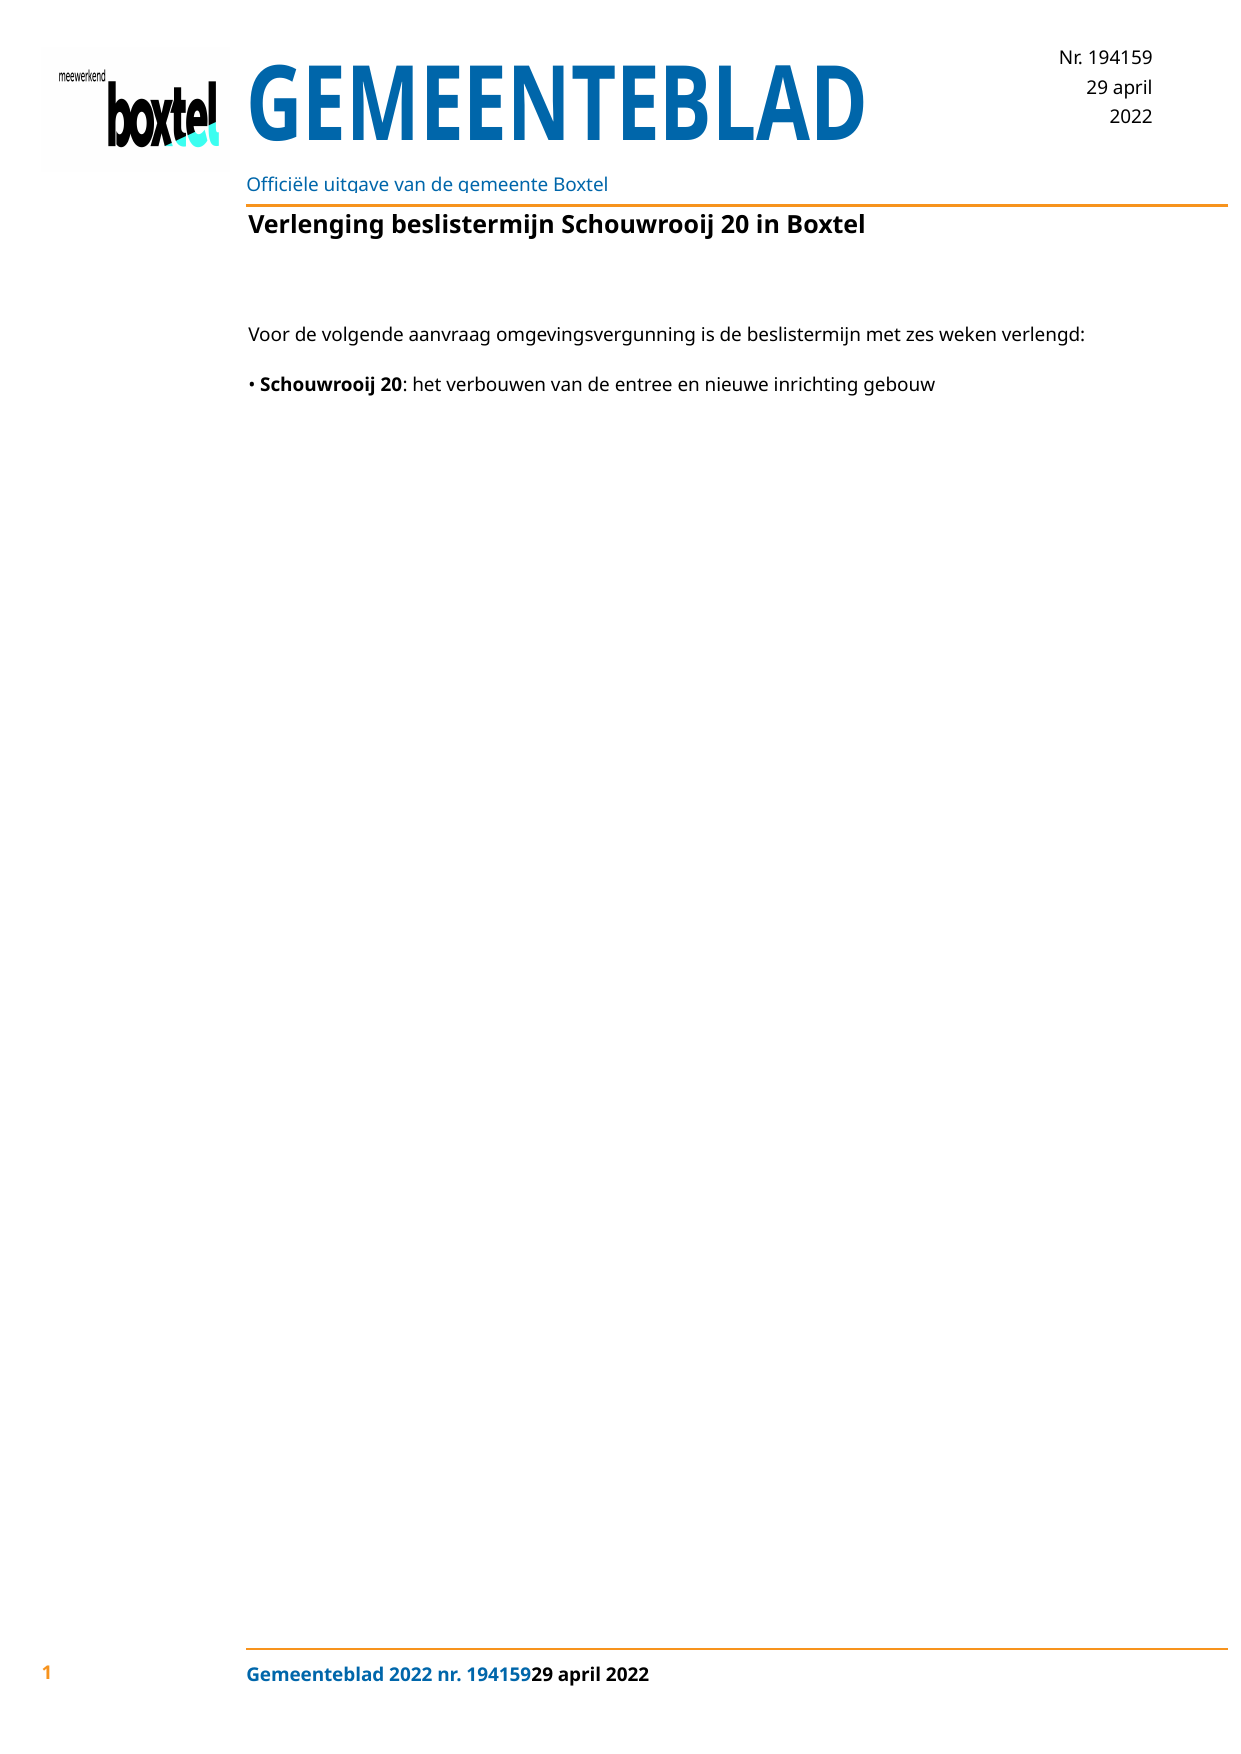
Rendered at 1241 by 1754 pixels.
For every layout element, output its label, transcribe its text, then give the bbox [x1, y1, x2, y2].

text Verlenging beslistermijn Schouwrooij 20 in Boxtel [248, 207, 1152, 241]
picture [41, 47, 231, 172]
text • Schouwrooij 20: het verbouwen van de entree en nieuwe inrichting gebouw [248, 371, 1152, 397]
text Voor de volgende aanvraag omgevingsvergunning is de beslistermijn met zes weken verlengd: [248, 321, 1152, 346]
